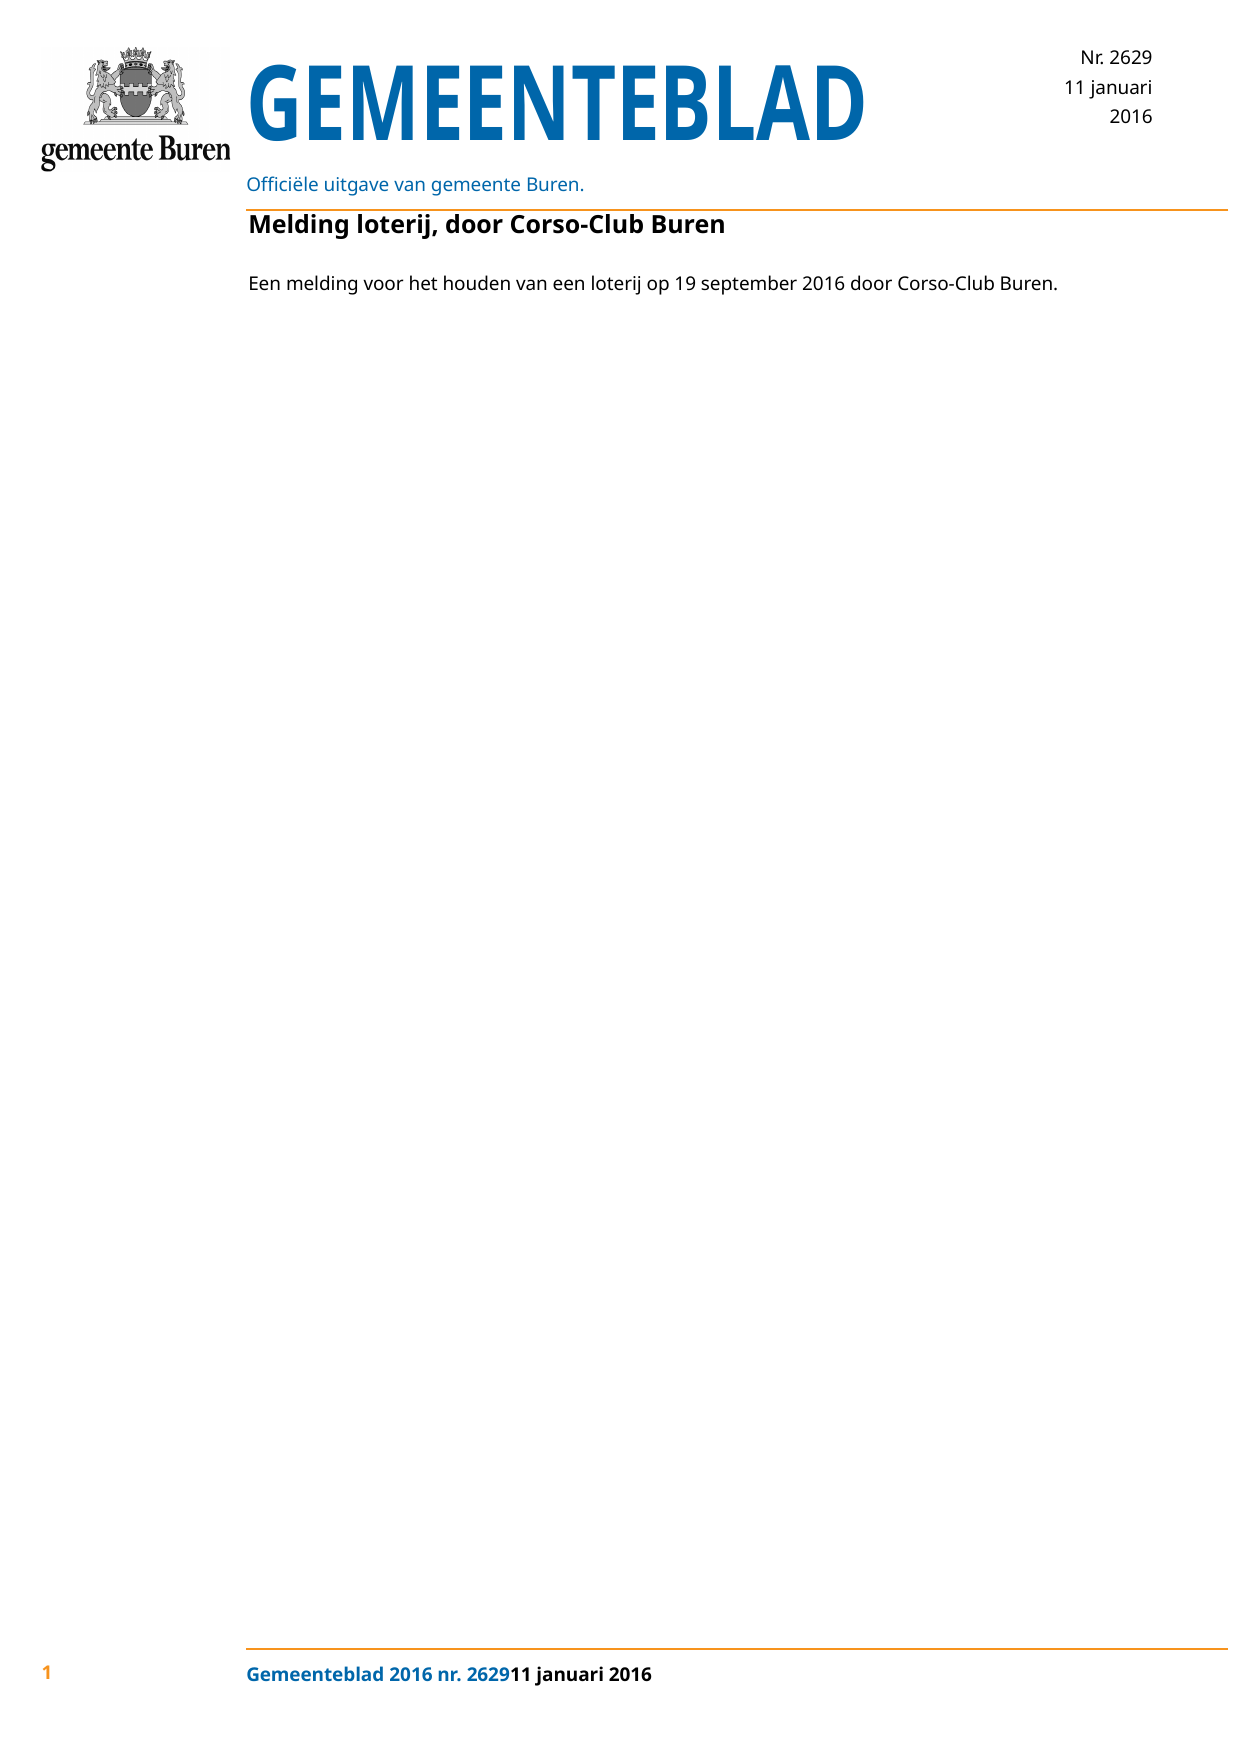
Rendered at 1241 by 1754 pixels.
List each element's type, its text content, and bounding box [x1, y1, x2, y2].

text Melding loterij, door Corso-Club Buren [248, 211, 1152, 241]
text Een melding voor het houden van een loterij op 19 september 2016 door Corso-Club Buren. [248, 270, 1152, 296]
picture [41, 47, 231, 172]
